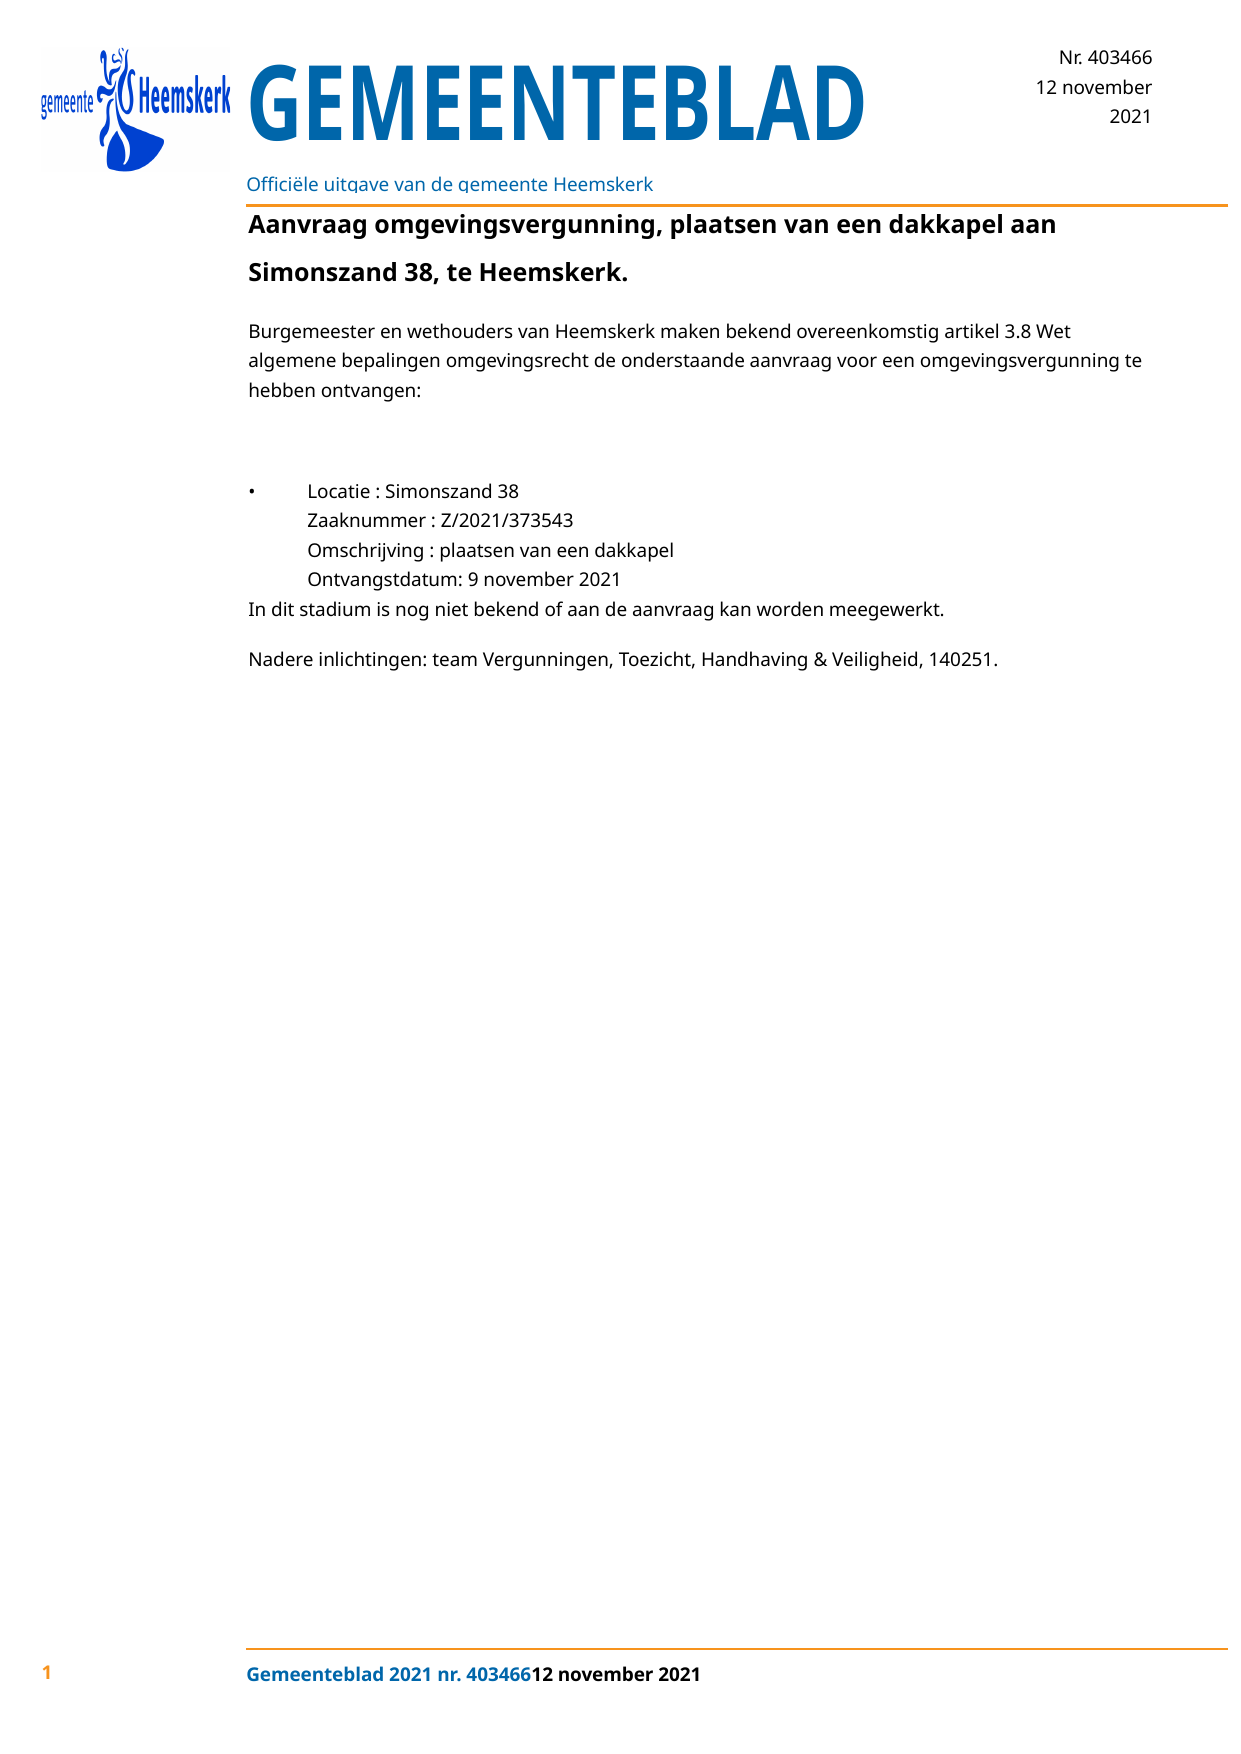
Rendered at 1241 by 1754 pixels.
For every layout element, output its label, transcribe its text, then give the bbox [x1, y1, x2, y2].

list Locatie : Simonszand 38 [248, 478, 1152, 504]
list Ontvangstdatum: 9 november 2021 [248, 567, 1152, 592]
list Zaaknummer : Z/2021/373543 [248, 507, 1152, 533]
text Burgemeester en wethouders van Heemskerk maken bekend overeenkomstig artikel 3.8 Wet algemene bepalingen omgevingsrecht de onderstaande aanvraag voor een omgevingsvergunning te hebben ontvangen: [248, 318, 1152, 403]
text Aanvraag omgevingsvergunning, plaatsen van een dakkapel aan Simonszand 38, te Heemskerk. [248, 207, 1152, 288]
text In dit stadium is nog niet bekend of aan de aanvraag kan worden meegewerkt. [248, 596, 1152, 622]
text Nadere inlichtingen: team Vergunningen, Toezicht, Handhaving & Veiligheid, 140251. [248, 647, 1152, 672]
picture [41, 47, 231, 172]
list Omschrijving : plaatsen van een dakkapel [248, 537, 1152, 563]
